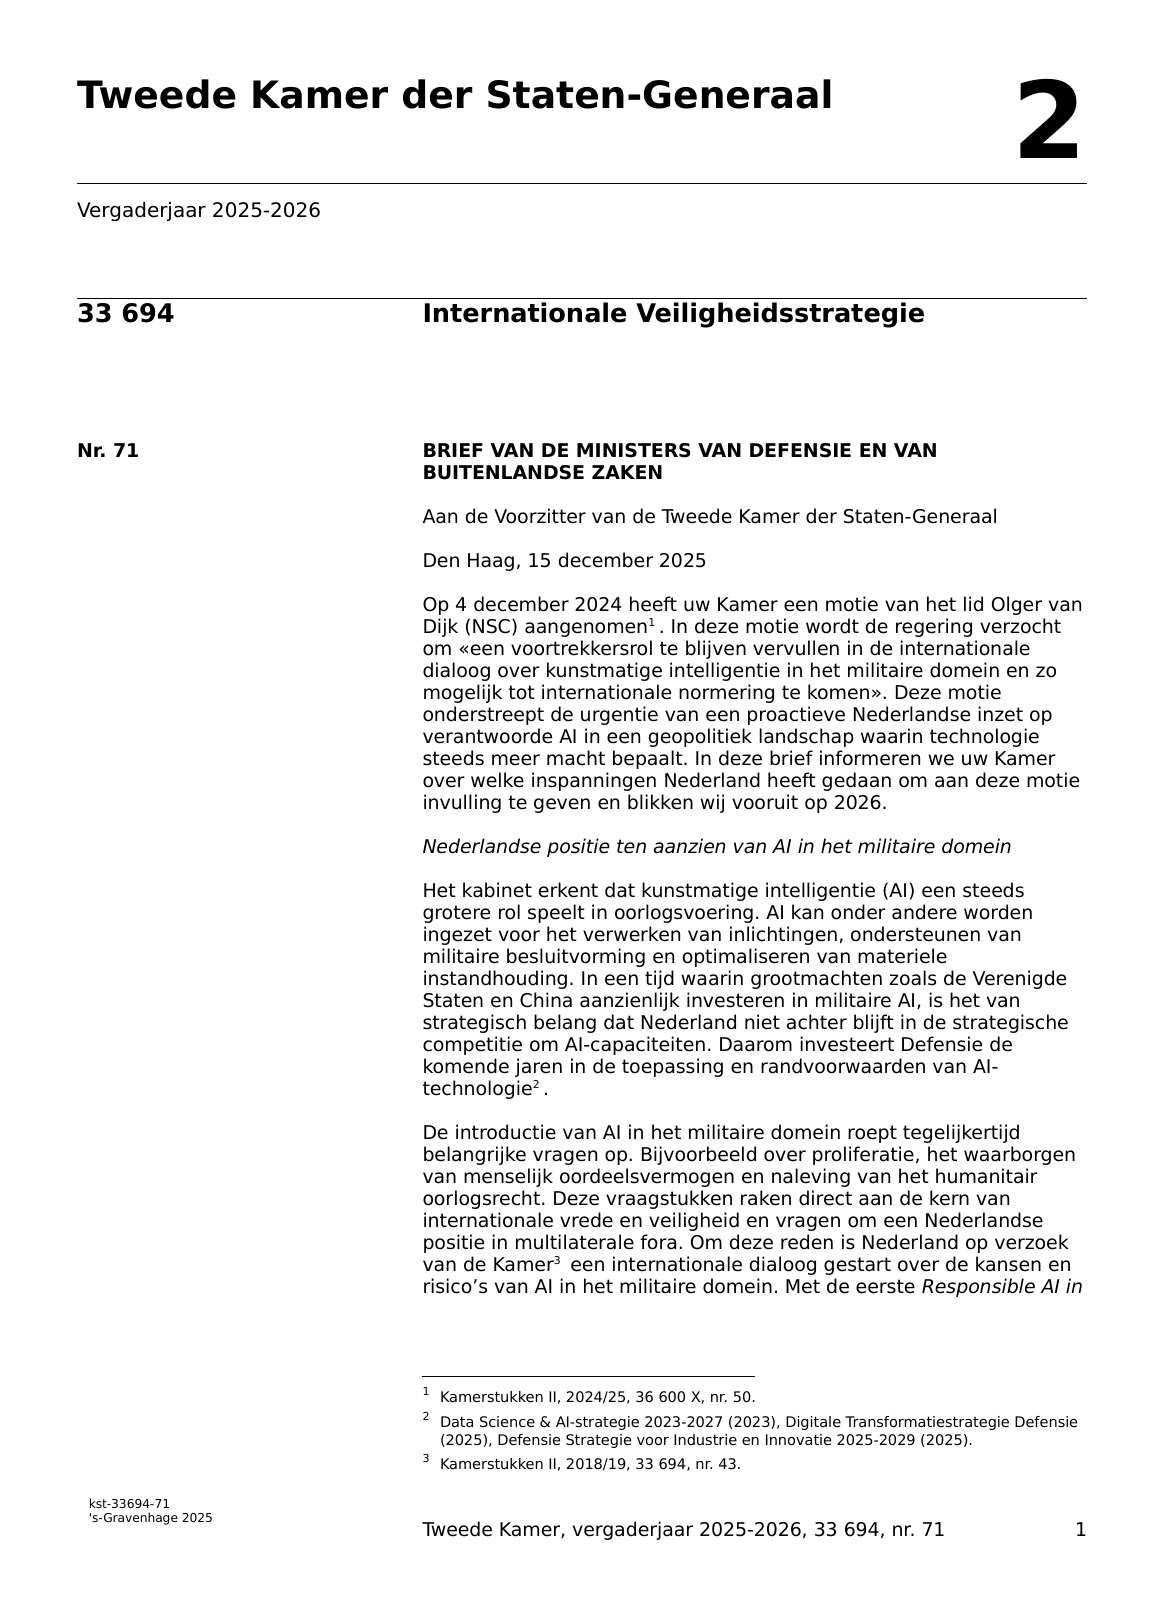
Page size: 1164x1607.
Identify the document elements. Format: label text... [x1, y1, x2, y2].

text 's-Gravenhage 2025 [88, 1511, 323, 1525]
subtitle 33 694 Internationale Veiligheidsstrategie [77, 299, 1087, 329]
text Data Science & AI-strategie 2023-2027 (2023), Digitale Transformatiestrategie Defensie (2025), Defensie Strategie voor Industrie en Innovatie 2025-2029 (2025). [422, 1410, 1087, 1449]
table_header Tweede Kamer der Staten-Generaal [77, 59, 886, 183]
table_cell Vergaderjaar 2025-2026 [77, 184, 1087, 298]
text Het kabinet erkent dat kunstmatige intelligentie (AI) een steeds grotere rol speelt in oorlogsvoering. AI kan onder andere worden ingezet voor het verwerken van inlichtingen, ondersteunen van militaire besluitvorming en optimaliseren van materiele instandhouding. In een tijd waarin grootmachten zoals de Verenigde Staten en China aanzienlijk investeren in militaire AI, is het van strategisch belang dat Nederland niet achter blijft in de strategische competitie om AI-capaciteiten. Daarom investeert Defensie de komende jaren in de toepassing en randvoorwaarden van AI-technologie. [422, 880, 1087, 1100]
text Aan de Voorzitter van de Tweede Kamer der Staten-Generaal [422, 506, 1087, 528]
text Kamerstukken II, 2024/25, 36 600 X, nr. 50. [422, 1385, 1087, 1407]
subtitle Nederlandse positie ten aanzien van AI in het militaire domein [422, 836, 1087, 858]
text Op 4 december 2024 heeft uw Kamer een motie van het lid Olger van Dijk (NSC) aangenomen. In deze motie wordt de regering verzocht om «een voortrekkersrol te blijven vervullen in de internationale dialoog over kunstmatige intelligentie in het militaire domein en zo mogelijk tot internationale normering te komen». Deze motie onderstreept de urgentie van een proactieve Nederlandse inzet op verantwoorde AI in een geopolitiek landschap waarin technologie steeds meer macht bepaalt. In deze brief informeren we uw Kamer over welke inspanningen Nederland heeft gedaan om aan deze motie invulling te geven en blikken wij vooruit op 2026. [422, 594, 1087, 814]
text kst-33694-71 [88, 1497, 323, 1511]
text Kamerstukken II, 2018/19, 33 694, nr. 43. [422, 1452, 1087, 1474]
text Den Haag, 15 december 2025 [422, 550, 1087, 572]
text De introductie van AI in het militaire domein roept tegelijkertijd belangrijke vragen op. Bijvoorbeeld over proliferatie, het waarborgen van menselijk oordeelsvermogen en naleving van het humanitair oorlogsrecht. Deze vraagstukken raken direct aan de kern van internationale vrede en veiligheid en vragen om een Nederlandse positie in multilaterale fora. Om deze reden is Nederland op verzoek van de Kamer een internationale dialoog gestart over de kansen en risico’s van AI in het militaire domein. Met de eerste Responsible AI in [422, 1122, 1087, 1298]
subtitle Nr. 71 BRIEF VAN DE MINISTERS VAN DEFENSIE EN VAN BUITENLANDSE ZAKEN [77, 440, 1087, 484]
table_header 2 [886, 59, 1087, 183]
